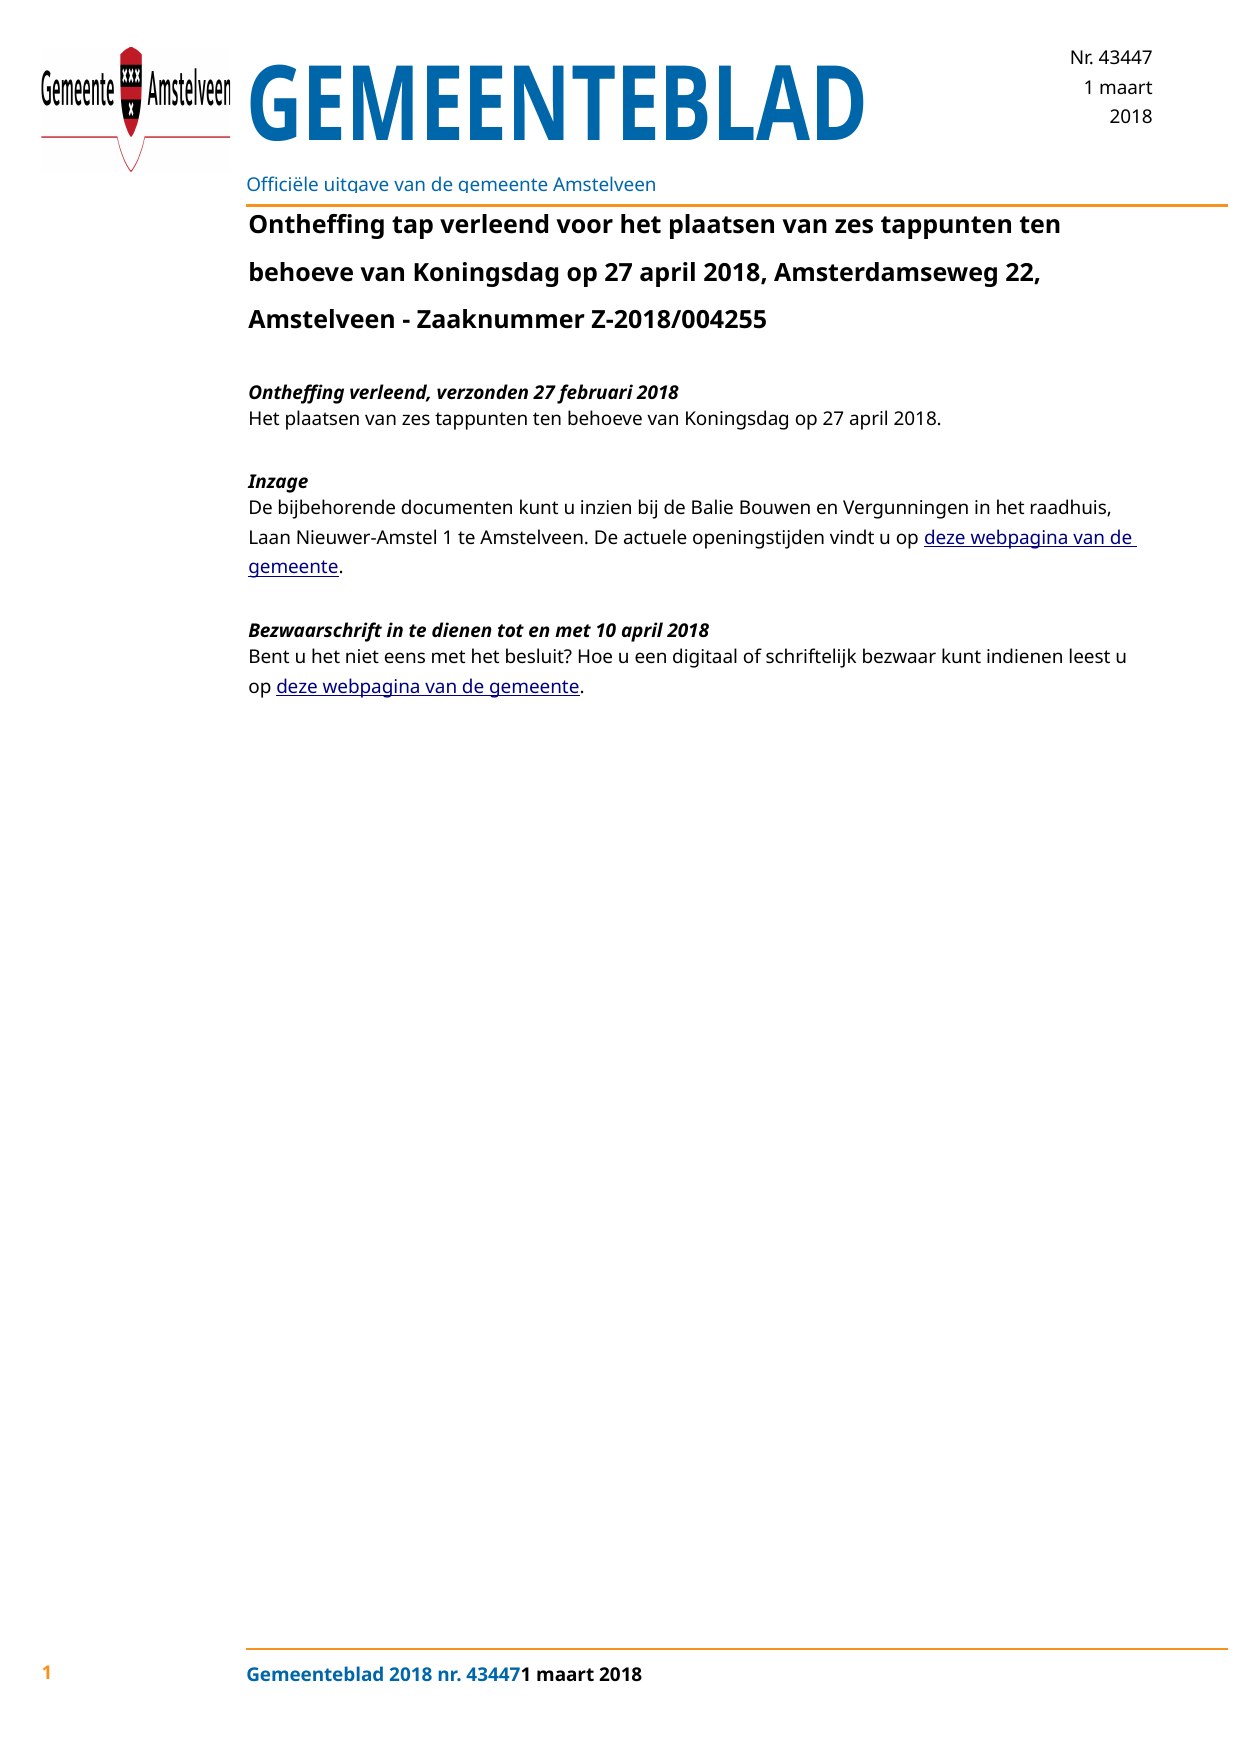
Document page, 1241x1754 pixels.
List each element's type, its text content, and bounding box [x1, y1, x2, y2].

text Ontheffing verleend, verzonden 27 februari 2018 [248, 379, 1152, 405]
text Ontheffing tap verleend voor het plaatsen van zes tappunten ten behoeve van Koningsdag op 27 april 2018, Amsterdamseweg 22, Amstelveen - Zaaknummer Z-2018/004255 [248, 207, 1152, 336]
text De bijbehorende documenten kunt u inzien bij de Balie Bouwen en Vergunningen in het raadhuis, Laan Nieuwer-Amstel 1 te Amstelveen. De actuele openingstijden vindt u op deze webpagina van de gemeente. [248, 494, 1152, 579]
text Inzage [248, 469, 1152, 494]
text Bezwaarschrift in te dienen tot en met 10 april 2018 [248, 618, 1152, 643]
text Bent u het niet eens met het besluit? Hoe u een digitaal of schriftelijk bezwaar kunt indienen leest u op deze webpagina van de gemeente. [248, 643, 1152, 699]
picture [41, 47, 231, 172]
text Het plaatsen van zes tappunten ten behoeve van Koningsdag op 27 april 2018. [248, 405, 1152, 431]
